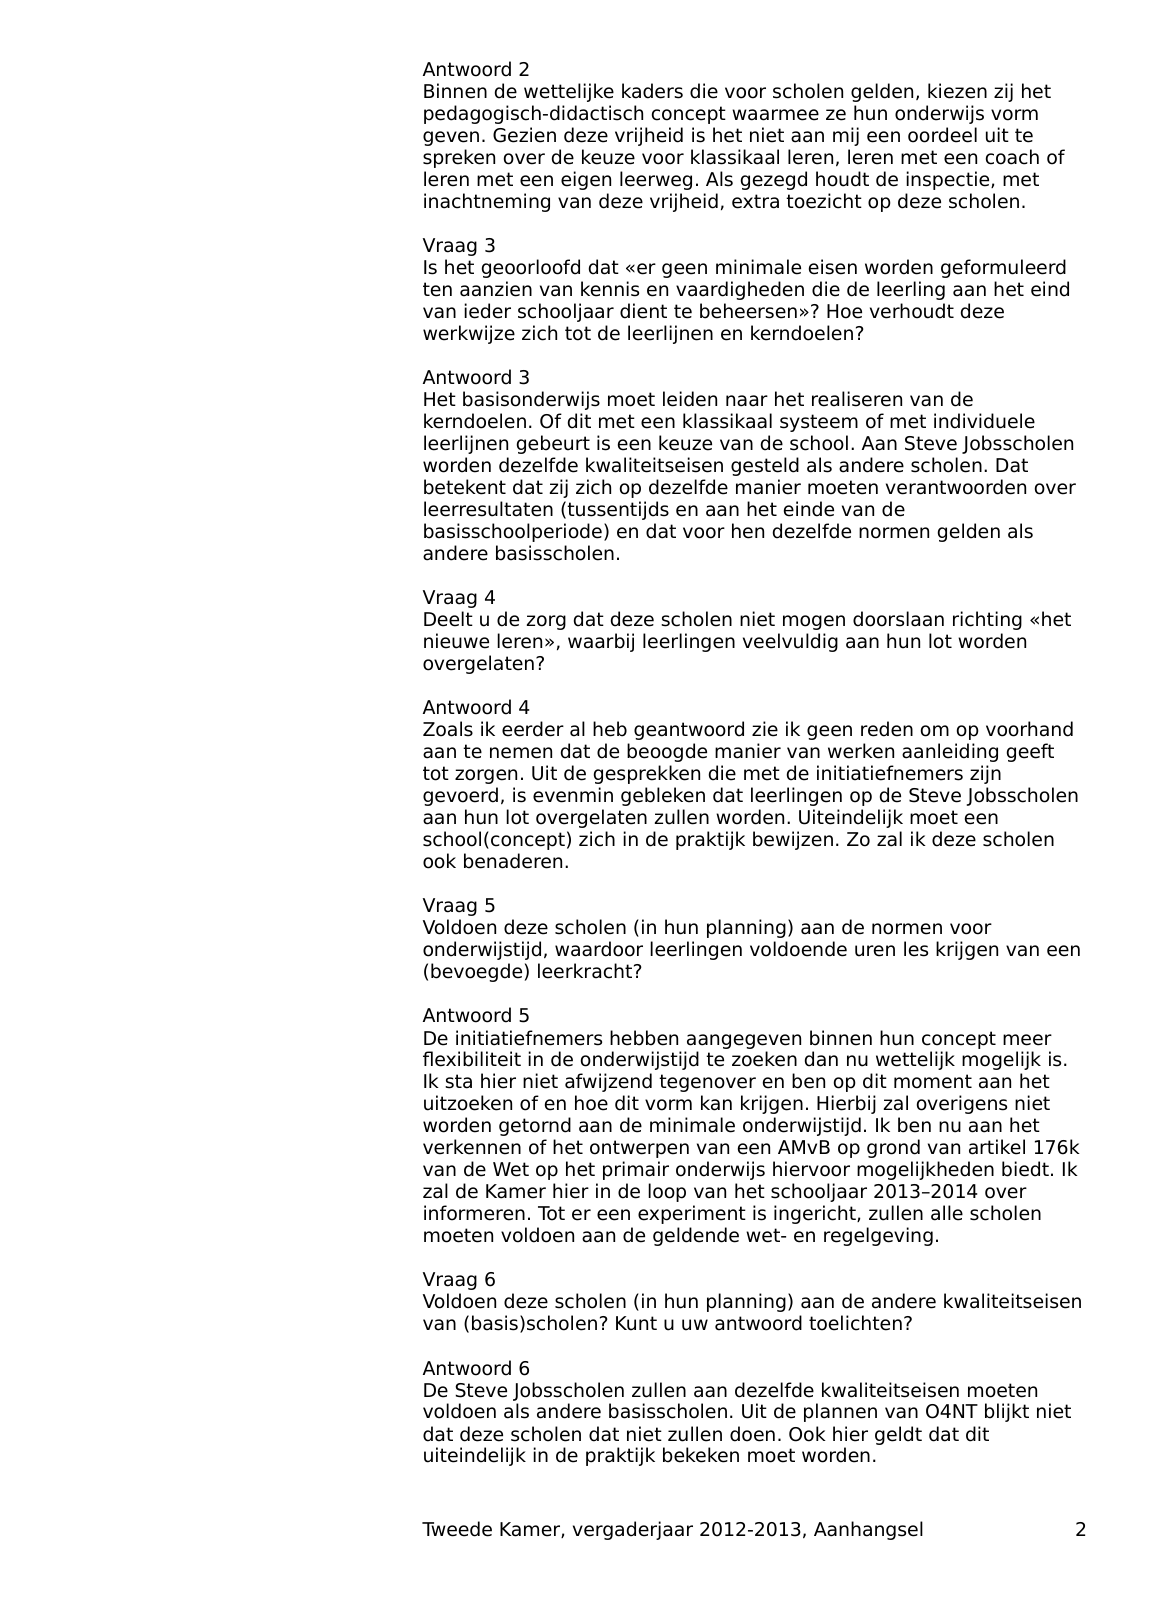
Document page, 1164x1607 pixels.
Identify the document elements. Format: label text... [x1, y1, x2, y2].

text Voldoen deze scholen (in hun planning) aan de andere kwaliteitseisen van (basis)scholen? Kunt u uw antwoord toelichten? [422, 1291, 1087, 1335]
text Vraag 3 [422, 235, 1087, 257]
text Vraag 6 [422, 1269, 1087, 1291]
text Binnen de wettelijke kaders die voor scholen gelden, kiezen zij het pedagogisch-didactisch concept waarmee ze hun onderwijs vorm geven. Gezien deze vrijheid is het niet aan mij een oordeel uit te spreken over de keuze voor klassikaal leren, leren met een coach of leren met een eigen leerweg. Als gezegd houdt de inspectie, met inachtneming van deze vrijheid, extra toezicht op deze scholen. [422, 81, 1087, 213]
text Is het geoorloofd dat «er geen minimale eisen worden geformuleerd ten aanzien van kennis en vaardigheden die de leerling aan het eind van ieder schooljaar dient te beheersen»? Hoe verhoudt deze werkwijze zich tot de leerlijnen en kerndoelen? [422, 257, 1087, 345]
text Het basisonderwijs moet leiden naar het realiseren van de kerndoelen. Of dit met een klassikaal systeem of met individuele leerlijnen gebeurt is een keuze van de school. Aan Steve Jobsscholen worden dezelfde kwaliteitseisen gesteld als andere scholen. Dat betekent dat zij zich op dezelfde manier moeten verantwoorden over leerresultaten (tussentijds en aan het einde van de basisschoolperiode) en dat voor hen dezelfde normen gelden als andere basisscholen. [422, 389, 1087, 565]
text Zoals ik eerder al heb geantwoord zie ik geen reden om op voorhand aan te nemen dat de beoogde manier van werken aanleiding geeft tot zorgen. Uit de gesprekken die met de initiatiefnemers zijn gevoerd, is evenmin gebleken dat leerlingen op de Steve Jobsscholen aan hun lot overgelaten zullen worden. Uiteindelijk moet een school(concept) zich in de praktijk bewijzen. Zo zal ik deze scholen ook benaderen. [422, 719, 1087, 873]
text Voldoen deze scholen (in hun planning) aan de normen voor onderwijstijd, waardoor leerlingen voldoende uren les krijgen van een (bevoegde) leerkracht? [422, 917, 1087, 983]
text Vraag 5 [422, 895, 1087, 917]
text Deelt u de zorg dat deze scholen niet mogen doorslaan richting «het nieuwe leren», waarbij leerlingen veelvuldig aan hun lot worden overgelaten? [422, 609, 1087, 675]
text Antwoord 6 [422, 1357, 1087, 1379]
text Antwoord 2 [422, 59, 1087, 81]
text Vraag 4 [422, 587, 1087, 609]
text Antwoord 4 [422, 697, 1087, 719]
text De Steve Jobsscholen zullen aan dezelfde kwaliteitseisen moeten voldoen als andere basisscholen. Uit de plannen van O4NT blijkt niet dat deze scholen dat niet zullen doen. Ook hier geldt dat dit uiteindelijk in de praktijk bekeken moet worden. [422, 1379, 1087, 1467]
text Antwoord 3 [422, 367, 1087, 389]
text De initiatiefnemers hebben aangegeven binnen hun concept meer flexibiliteit in de onderwijstijd te zoeken dan nu wettelijk mogelijk is. Ik sta hier niet afwijzend tegenover en ben op dit moment aan het uitzoeken of en hoe dit vorm kan krijgen. Hierbij zal overigens niet worden getornd aan de minimale onderwijstijd. Ik ben nu aan het verkennen of het ontwerpen van een AMvB op grond van artikel 176k van de Wet op het primair onderwijs hiervoor mogelijkheden biedt. Ik zal de Kamer hier in de loop van het schooljaar 2013–2014 over informeren. Tot er een experiment is ingericht, zullen alle scholen moeten voldoen aan de geldende wet- en regelgeving. [422, 1027, 1087, 1247]
text Antwoord 5 [422, 1005, 1087, 1027]
